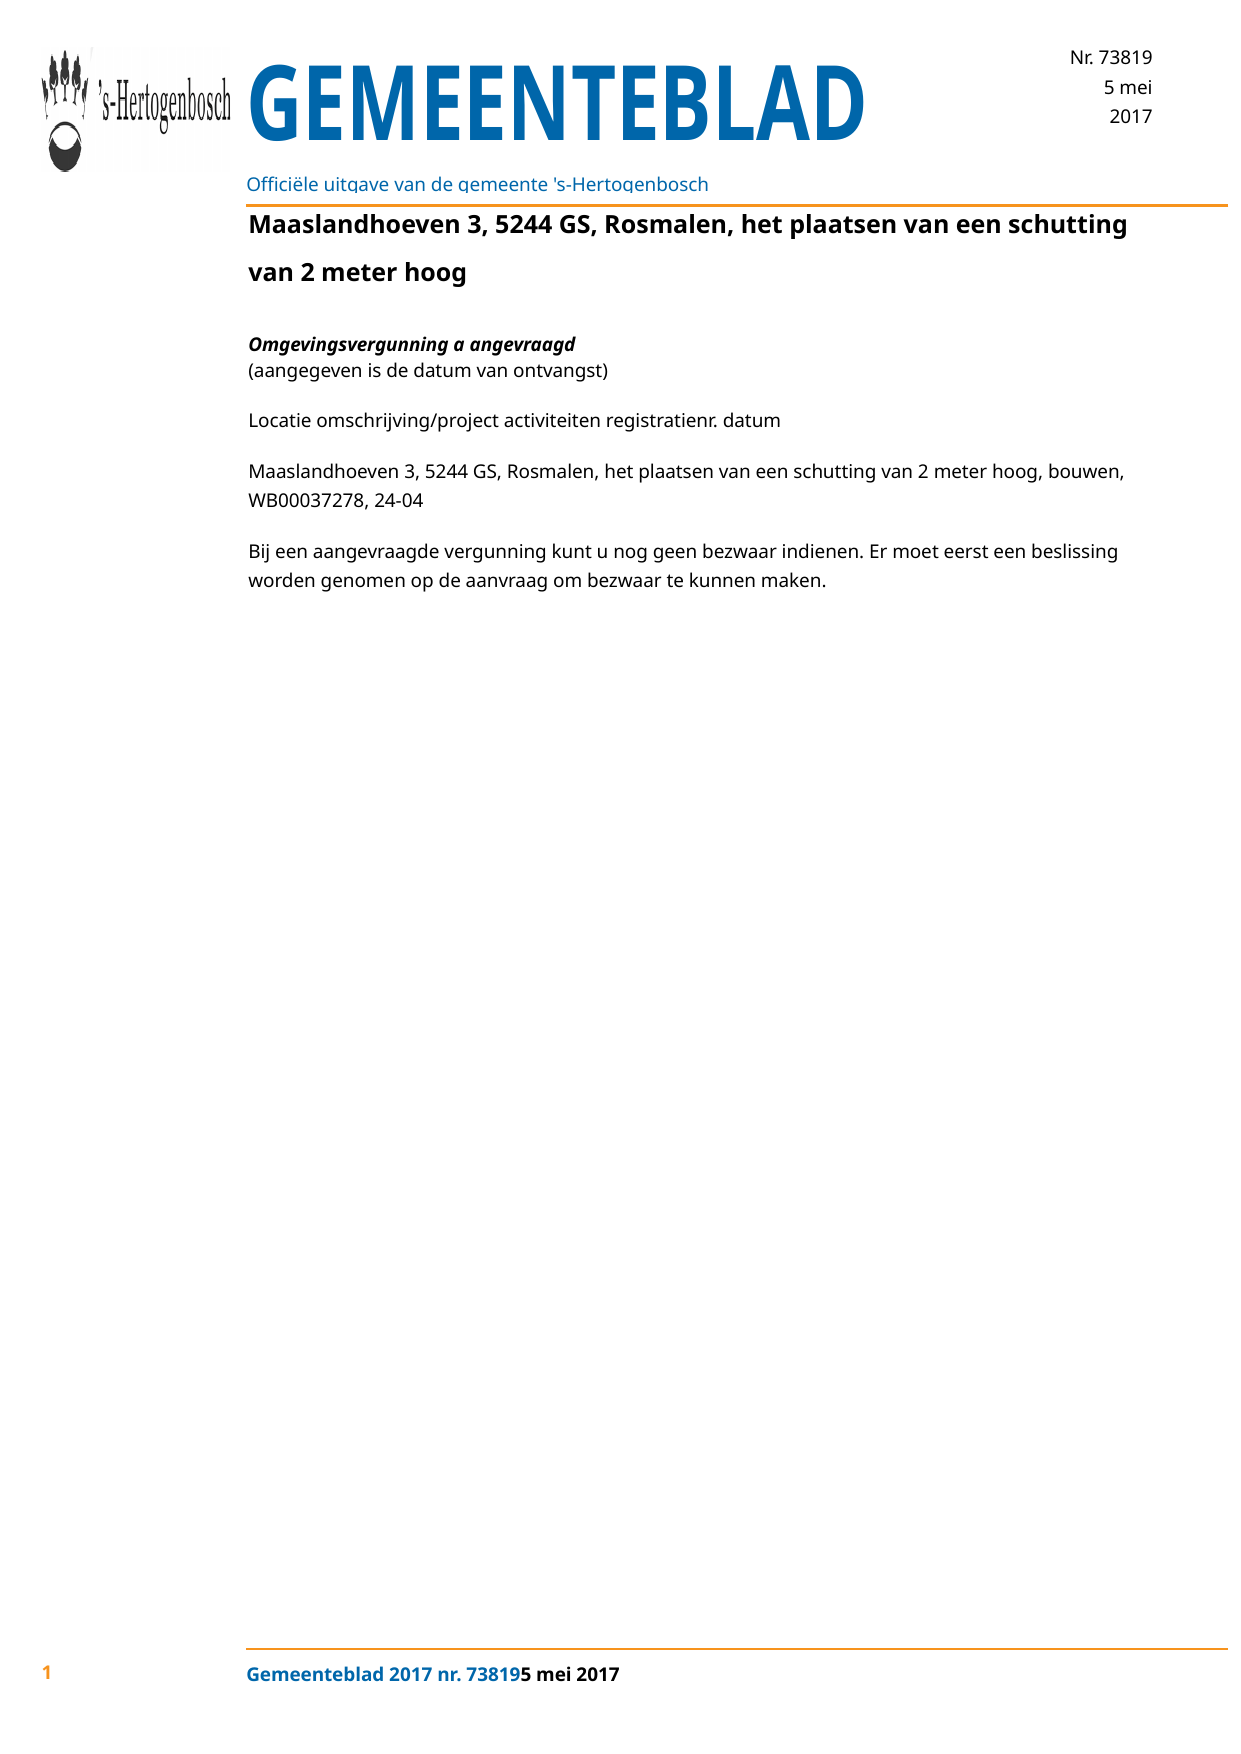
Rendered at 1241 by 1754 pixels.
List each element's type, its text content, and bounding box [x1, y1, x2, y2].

picture [41, 47, 231, 172]
text Omgevingsvergunning a angevraagd [248, 331, 1152, 357]
text Maaslandhoeven 3, 5244 GS, Rosmalen, het plaatsen van een schutting van 2 meter hoog, bouwen, WB00037278, 24-04 [248, 458, 1152, 513]
text Locatie omschrijving/project activiteiten registratienr. datum [248, 408, 1152, 433]
text Bij een aangevraagde vergunning kunt u nog geen bezwaar indienen. Er moet eerst een beslissing worden genomen op de aanvraag om bezwaar te kunnen maken. [248, 538, 1152, 593]
text Maaslandhoeven 3, 5244 GS, Rosmalen, het plaatsen van een schutting van 2 meter hoog [248, 207, 1152, 288]
text (aangegeven is de datum van ontvangst) [248, 357, 1152, 383]
